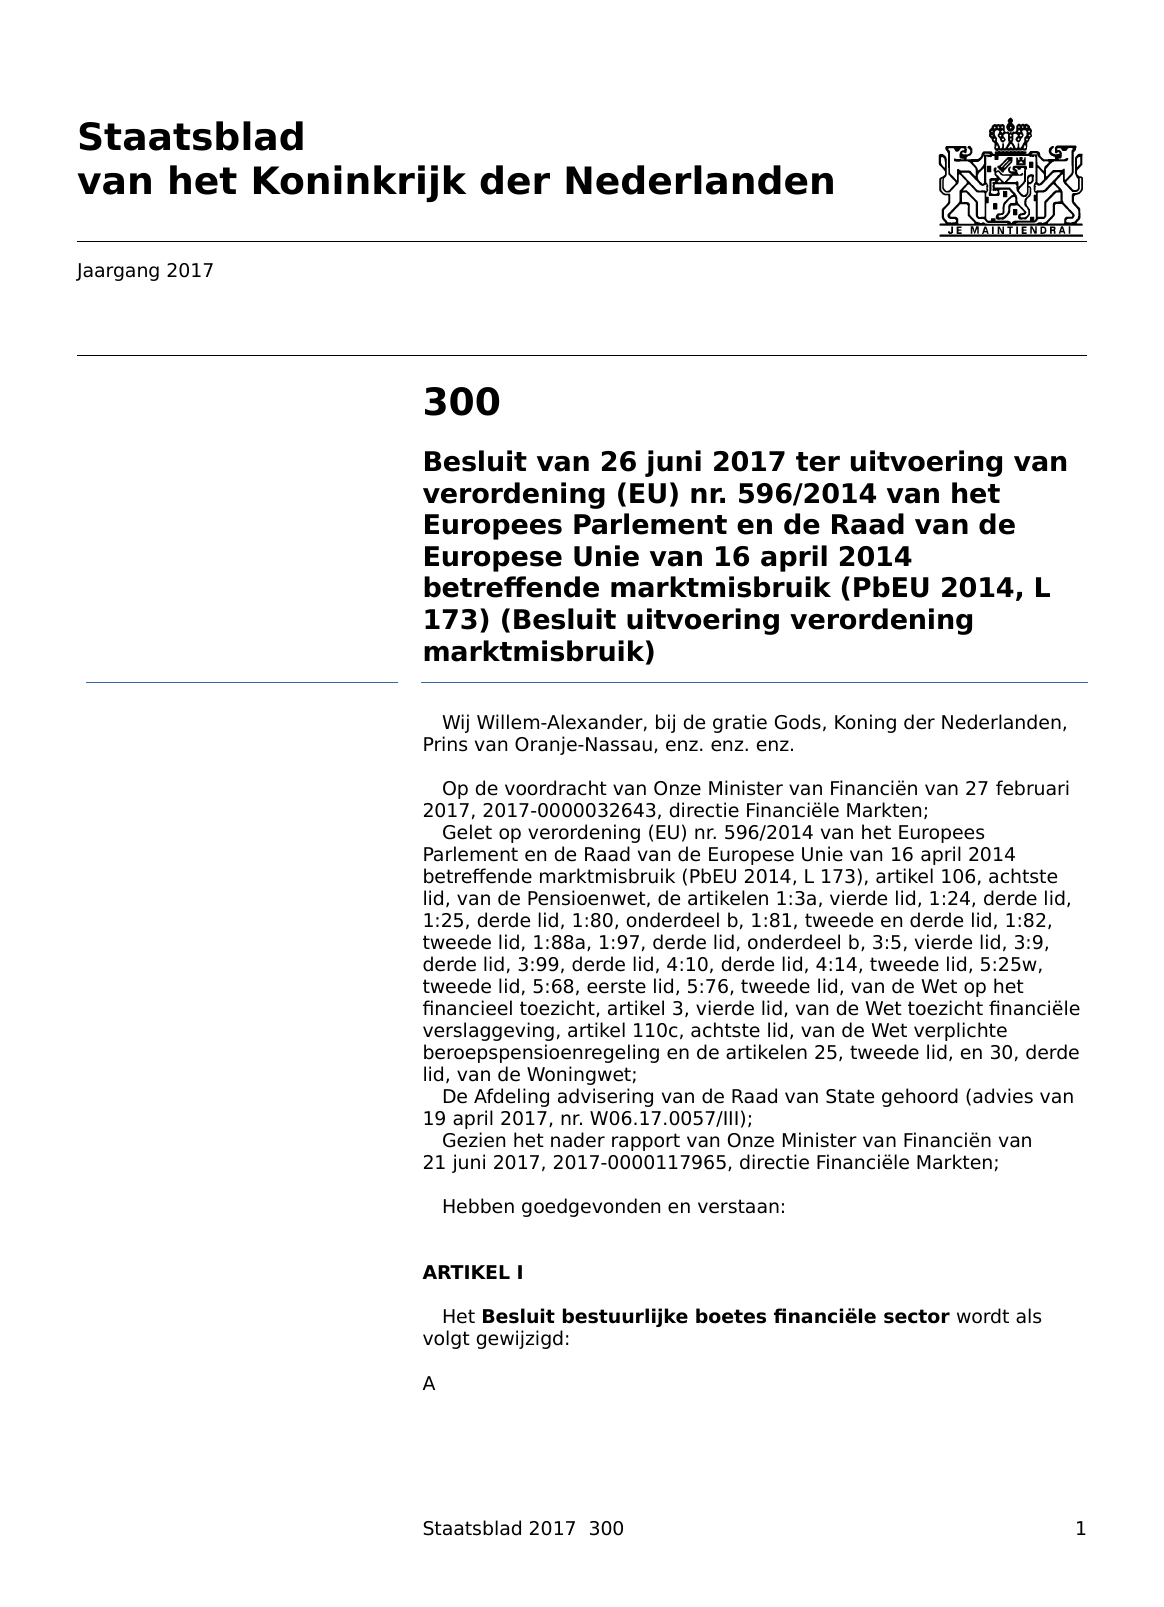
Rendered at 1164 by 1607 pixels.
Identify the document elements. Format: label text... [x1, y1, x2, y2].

text Gelet op verordening (EU) nr. 596/2014 van het Europees Parlement en de Raad van de Europese Unie van 16 april 2014 betreffende marktmisbruik (PbEU 2014, L 173), artikel 106, achtste lid, van de Pensioenwet, de artikelen 1:3a, vierde lid, 1:24, derde lid, 1:25, derde lid, 1:80, onderdeel b, 1:81, tweede en derde lid, 1:82, tweede lid, 1:88a, 1:97, derde lid, onderdeel b, 3:5, vierde lid, 3:9, derde lid, 3:99, derde lid, 4:10, derde lid, 4:14, tweede lid, 5:25w, tweede lid, 5:68, eerste lid, 5:76, tweede lid, van de Wet op het financieel toezicht, artikel 3, vierde lid, van de Wet toezicht financiële verslaggeving, artikel 110c, achtste lid, van de Wet verplichte beroepspensioenregeling en de artikelen 25, tweede lid, en 30, derde lid, van de Woningwet; [422, 822, 1087, 1086]
text Besluit van 26 juni 2017 ter uitvoering van verordening (EU) nr. 596/2014 van het Europees Parlement en de Raad van de Europese Unie van 16 april 2014 betreffende marktmisbruik (PbEU 2014, L 173) (Besluit uitvoering verordening marktmisbruik) [422, 447, 1087, 667]
table_cell Jaargang 2017 [77, 242, 1087, 355]
picture [936, 115, 1087, 240]
subtitle 300 [422, 381, 1087, 424]
text Hebben goedgevonden en verstaan: [422, 1196, 1087, 1218]
text Op de voordracht van Onze Minister van Financiën van 27 februari 2017, 2017-0000032643, directie Financiële Markten; [422, 778, 1087, 822]
table_header Staatsblad van het Koninkrijk der Nederlanden [77, 100, 886, 241]
table_header [886, 100, 1087, 241]
text Gezien het nader rapport van Onze Minister van Financiën van 21 juni 2017, 2017-0000117965, directie Financiële Markten; [422, 1130, 1087, 1174]
text A [422, 1372, 1087, 1394]
subtitle ARTIKEL I [422, 1262, 1087, 1284]
text Het Besluit bestuurlijke boetes financiële sector wordt als volgt gewijzigd: [422, 1306, 1087, 1350]
text Wij Willem-Alexander, bij de gratie Gods, Koning der Nederlanden, Prins van Oranje-Nassau, enz. enz. enz. [422, 712, 1087, 756]
text De Afdeling advisering van de Raad van State gehoord (advies van 19 april 2017, nr. W06.17.0057/III); [422, 1086, 1087, 1130]
